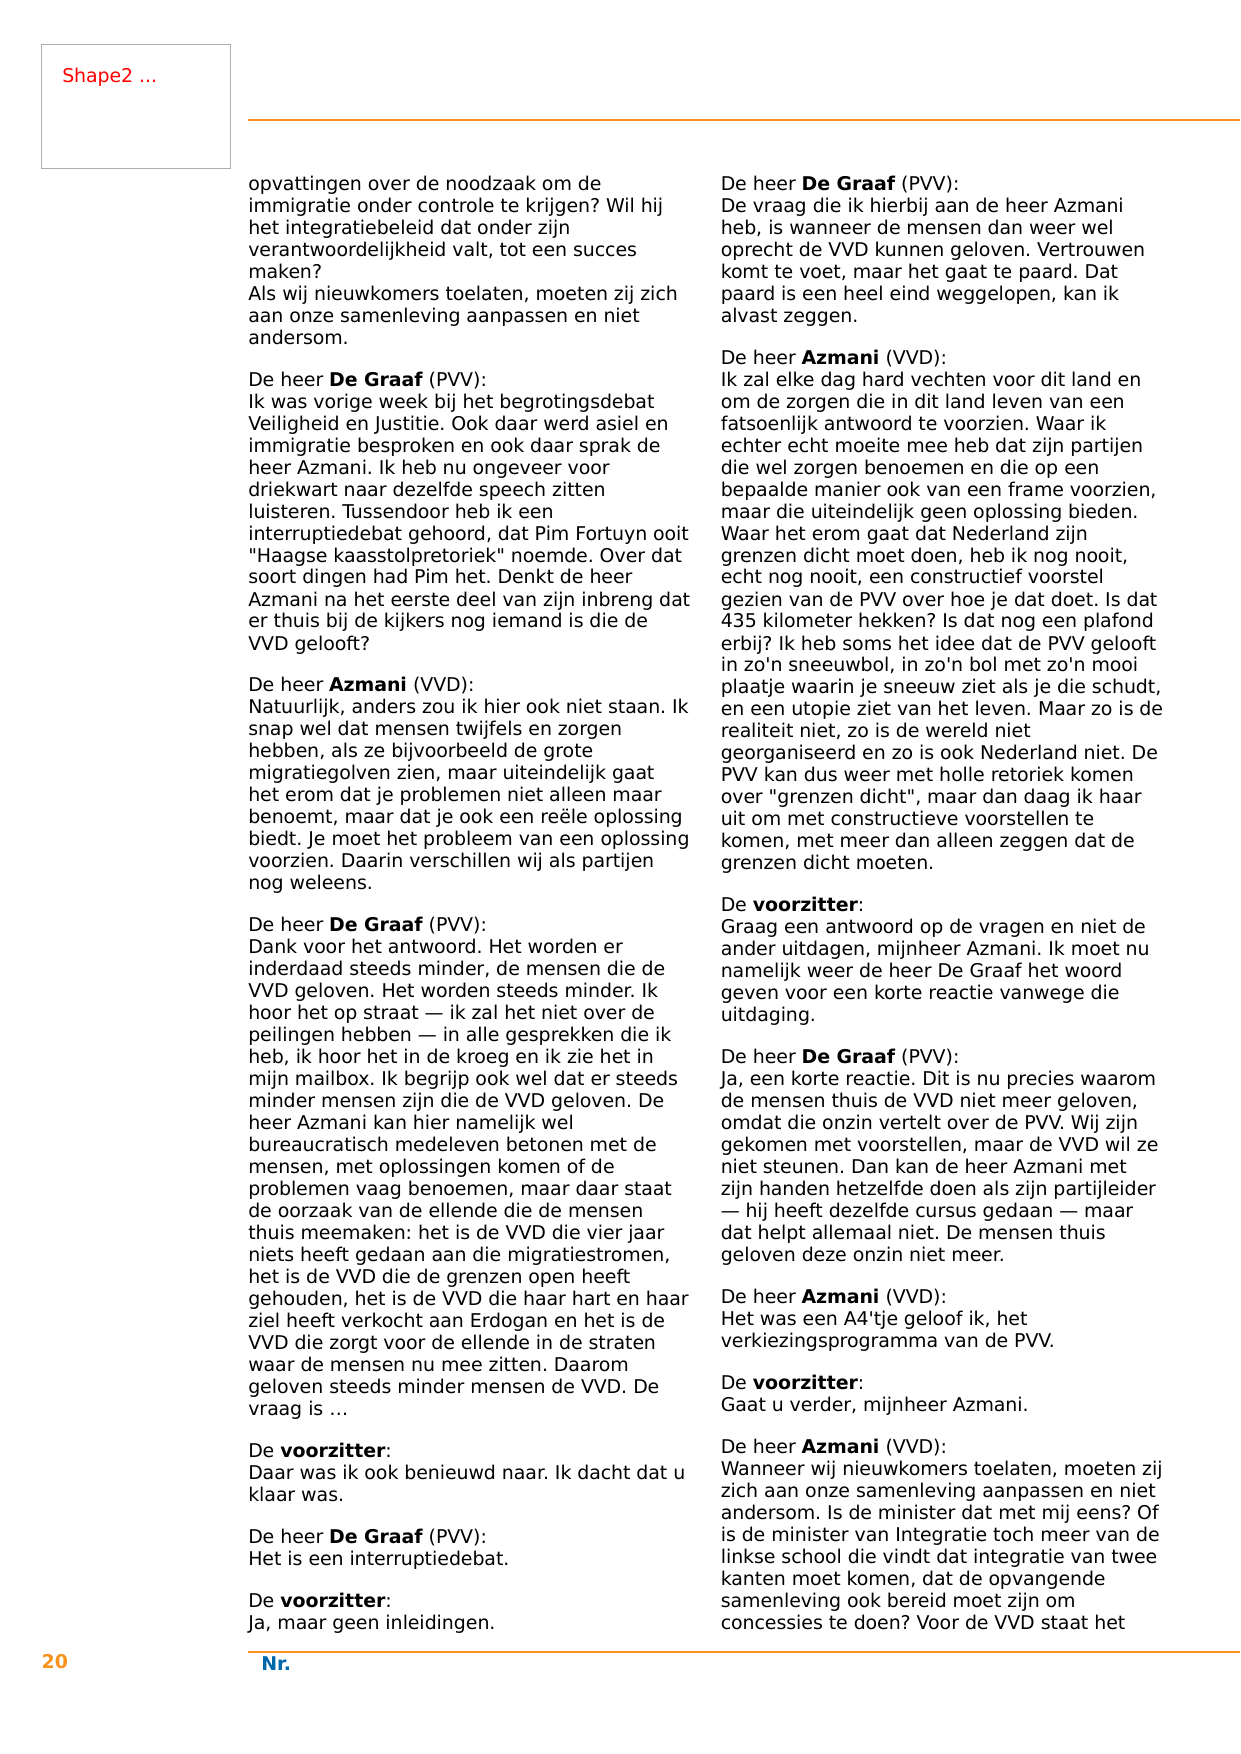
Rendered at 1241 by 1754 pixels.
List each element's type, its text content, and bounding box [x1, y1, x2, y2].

text Gaat u verder, mijnheer Azmani. [721, 1394, 1163, 1416]
text De vraag die ik hierbij aan de heer Azmani heb, is wanneer de mensen dan weer wel oprecht de VVD kunnen geloven. Vertrouwen komt te voet, maar het gaat te paard. Dat paard is een heel eind weggelopen, kan ik alvast zeggen. [721, 195, 1163, 327]
text De heer Azmani (VVD): [721, 347, 1163, 369]
text De heer De Graaf (PVV): [248, 1526, 691, 1548]
text Het was een A4'tje geloof ik, het verkiezingsprogramma van de PVV. [721, 1308, 1163, 1352]
text De voorzitter: [721, 894, 1163, 916]
text Ik was vorige week bij het begrotingsdebat Veiligheid en Justitie. Ook daar werd asiel en immigratie besproken en ook daar sprak de heer Azmani. Ik heb nu ongeveer voor driekwart naar dezelfde speech zitten luisteren. Tussendoor heb ik een interruptiedebat gehoord, dat Pim Fortuyn ooit "Haagse kaasstolpretoriek" noemde. Over dat soort dingen had Pim het. Denkt de heer Azmani na het eerste deel van zijn inbreng dat er thuis bij de kijkers nog iemand is die de VVD gelooft? [248, 391, 691, 654]
text opvattingen over de noodzaak om de immigratie onder controle te krijgen? Wil hij het integratiebeleid dat onder zijn verantwoordelijkheid valt, tot een succes maken? [248, 173, 691, 283]
text De voorzitter: [721, 1372, 1163, 1394]
text Ja, een korte reactie. Dit is nu precies waarom de mensen thuis de VVD niet meer geloven, omdat die onzin vertelt over de PVV. Wij zijn gekomen met voorstellen, maar de VVD wil ze niet steunen. Dan kan de heer Azmani met zijn handen hetzelfde doen als zijn partijleider — hij heeft dezelfde cursus gedaan — maar dat helpt allemaal niet. De mensen thuis geloven deze onzin niet meer. [721, 1068, 1163, 1266]
text Dank voor het antwoord. Het worden er inderdaad steeds minder, de mensen die de VVD geloven. Het worden steeds minder. Ik hoor het op straat — ik zal het niet over de peilingen hebben — in alle gesprekken die ik heb, ik hoor het in de kroeg en ik zie het in mijn mailbox. Ik begrijp ook wel dat er steeds minder mensen zijn die de VVD geloven. De heer Azmani kan hier namelijk wel bureaucratisch medeleven betonen met de mensen, met oplossingen komen of de problemen vaag benoemen, maar daar staat de oorzaak van de ellende die de mensen thuis meemaken: het is de VVD die vier jaar niets heeft gedaan aan die migratiestromen, het is de VVD die de grenzen open heeft gehouden, het is de VVD die haar hart en haar ziel heeft verkocht aan Erdogan en het is de VVD die zorgt voor de ellende in de straten waar de mensen nu mee zitten. Daarom geloven steeds minder mensen de VVD. De vraag is … [248, 936, 691, 1420]
text Als wij nieuwkomers toelaten, moeten zij zich aan onze samenleving aanpassen en niet andersom. [248, 283, 691, 349]
text De heer Azmani (VVD): [721, 1436, 1163, 1458]
text De heer De Graaf (PVV): [248, 369, 691, 391]
text De heer De Graaf (PVV): [721, 173, 1163, 195]
text Wanneer wij nieuwkomers toelaten, moeten zij zich aan onze samenleving aanpassen en niet andersom. Is de minister dat met mij eens? Of is de minister van Integratie toch meer van de linkse school die vindt dat integratie van twee kanten moet komen, dat de opvangende samenleving ook bereid moet zijn om concessies te doen? Voor de VVD staat het [721, 1458, 1163, 1633]
text Natuurlijk, anders zou ik hier ook niet staan. Ik snap wel dat mensen twijfels en zorgen hebben, als ze bijvoorbeeld de grote migratiegolven zien, maar uiteindelijk gaat het erom dat je problemen niet alleen maar benoemt, maar dat je ook een reële oplossing biedt. Je moet het probleem van een oplossing voorzien. Daarin verschillen wij als partijen nog weleens. [248, 696, 691, 894]
text De heer De Graaf (PVV): [248, 914, 691, 936]
text De voorzitter: [248, 1440, 691, 1462]
text De voorzitter: [248, 1589, 691, 1612]
text Ik zal elke dag hard vechten voor dit land en om de zorgen die in dit land leven van een fatsoenlijk antwoord te voorzien. Waar ik echter echt moeite mee heb dat zijn partijen die wel zorgen benoemen en die op een bepaalde manier ook van een frame voorzien, maar die uiteindelijk geen oplossing bieden. Waar het erom gaat dat Nederland zijn grenzen dicht moet doen, heb ik nog nooit, echt nog nooit, een constructief voorstel gezien van de PVV over hoe je dat doet. Is dat 435 kilometer hekken? Is dat nog een plafond erbij? Ik heb soms het idee dat de PVV gelooft in zo'n sneeuwbol, in zo'n bol met zo'n mooi plaatje waarin je sneeuw ziet als je die schudt, en een utopie ziet van het leven. Maar zo is de realiteit niet, zo is de wereld niet georganiseerd en zo is ook Nederland niet. De PVV kan dus weer met holle retoriek komen over "grenzen dicht", maar dan daag ik haar uit om met constructieve voorstellen te komen, met meer dan alleen zeggen dat de grenzen dicht moeten. [721, 369, 1163, 874]
text Graag een antwoord op de vragen en niet de ander uitdagen, mijnheer Azmani. Ik moet nu namelijk weer de heer De Graaf het woord geven voor een korte reactie vanwege die uitdaging. [721, 916, 1163, 1026]
text Daar was ik ook benieuwd naar. Ik dacht dat u klaar was. [248, 1462, 691, 1506]
text De heer Azmani (VVD): [248, 674, 691, 696]
text De heer De Graaf (PVV): [721, 1046, 1163, 1068]
text Het is een interruptiedebat. [248, 1548, 691, 1569]
text De heer Azmani (VVD): [721, 1286, 1163, 1308]
text Ja, maar geen inleidingen. [248, 1612, 691, 1633]
